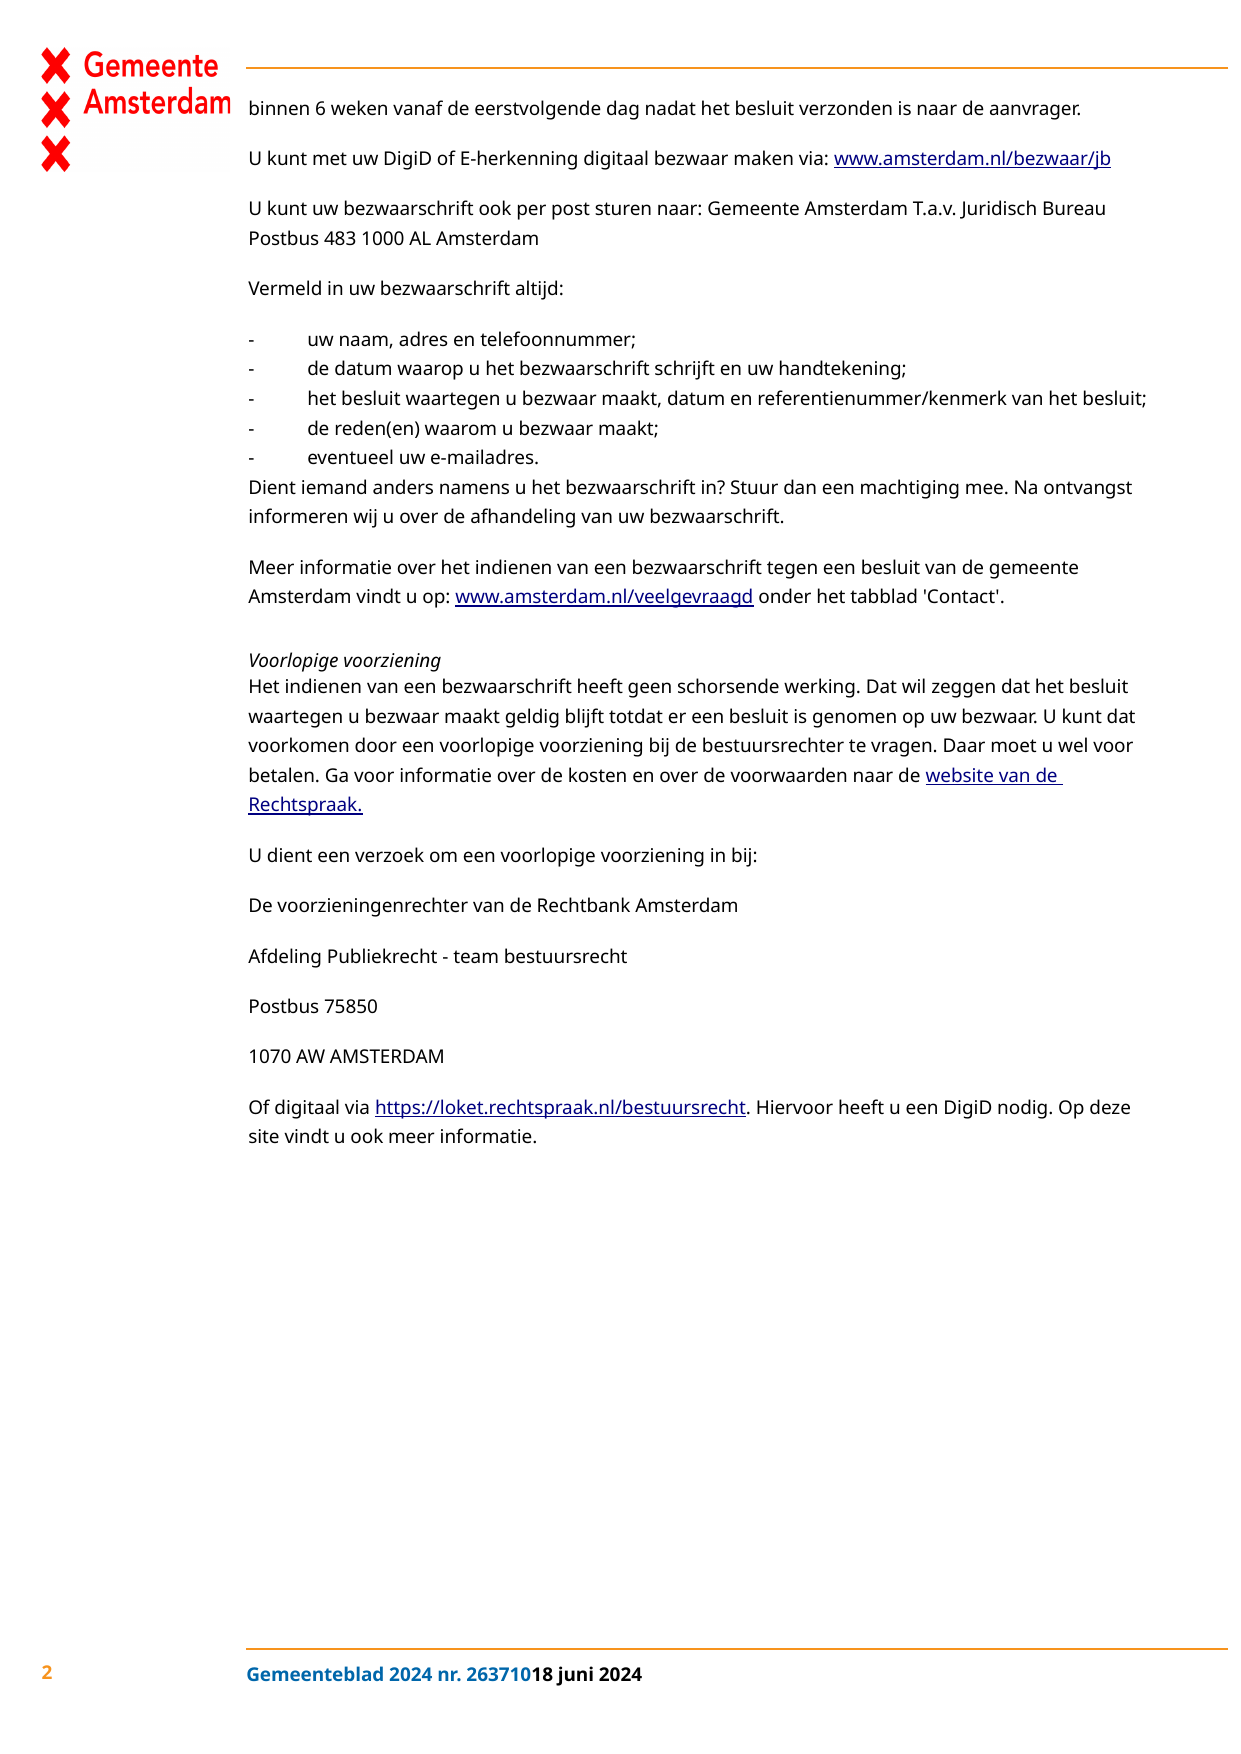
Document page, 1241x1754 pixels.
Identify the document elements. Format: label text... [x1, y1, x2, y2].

text Postbus 75850 [248, 993, 1152, 1019]
text U kunt met uw DigiD of E-herkenning digitaal bezwaar maken via: www.amsterdam.nl/bezwaar/jb [248, 145, 1152, 171]
text Voorlopige voorziening [248, 647, 1152, 673]
text De voorzieningenrechter van de Rechtbank Amsterdam [248, 892, 1152, 918]
text Dient iemand anders namens u het bezwaarschrift in? Stuur dan een machtiging mee. Na ontvangst informeren wij u over de afhandeling van uw bezwaarschrift. [248, 474, 1152, 529]
picture [41, 47, 231, 172]
list de datum waarop u het bezwaarschrift schrijft en uw handtekening; [248, 356, 1152, 381]
text Afdeling Publiekrecht - team bestuursrecht [248, 943, 1152, 968]
text Meer informatie over het indienen van een bezwaarschrift tegen een besluit van de gemeente Amsterdam vindt u op: www.amsterdam.nl/veelgevraagd onder het tabblad 'Contact'. [248, 554, 1152, 609]
text U kunt uw bezwaarschrift ook per post sturen naar: Gemeente Amsterdam T.a.v. Juridisch Bureau Postbus 483 1000 AL Amsterdam [248, 196, 1152, 251]
text Het indienen van een bezwaarschrift heeft geen schorsende werking. Dat wil zeggen dat het besluit waartegen u bezwaar maakt geldig blijft totdat er een besluit is genomen op uw bezwaar. U kunt dat voorkomen door een voorlopige voorziening bij de bestuursrechter te vragen. Daar moet u wel voor betalen. Ga voor informatie over de kosten en over de voorwaarden naar de website van de Rechtspraak. [248, 673, 1152, 817]
list het besluit waartegen u bezwaar maakt, datum en referentienummer/kenmerk van het besluit; [248, 385, 1152, 411]
text U dient een verzoek om een voorlopige voorziening in bij: [248, 842, 1152, 868]
list eventueel uw e-mailadres. [248, 444, 1152, 470]
text 1070 AW AMSTERDAM [248, 1044, 1152, 1069]
list uw naam, adres en telefoonnummer; [248, 326, 1152, 352]
text binnen 6 weken vanaf de eerstvolgende dag nadat het besluit verzonden is naar de aanvrager. [248, 95, 1152, 121]
text Of digitaal via https://loket.rechtspraak.nl/bestuursrecht. Hiervoor heeft u een DigiD nodig. Op deze site vindt u ook meer informatie. [248, 1094, 1152, 1149]
list de reden(en) waarom u bezwaar maakt; [248, 415, 1152, 441]
text Vermeld in uw bezwaarschrift altijd: [248, 276, 1152, 301]
